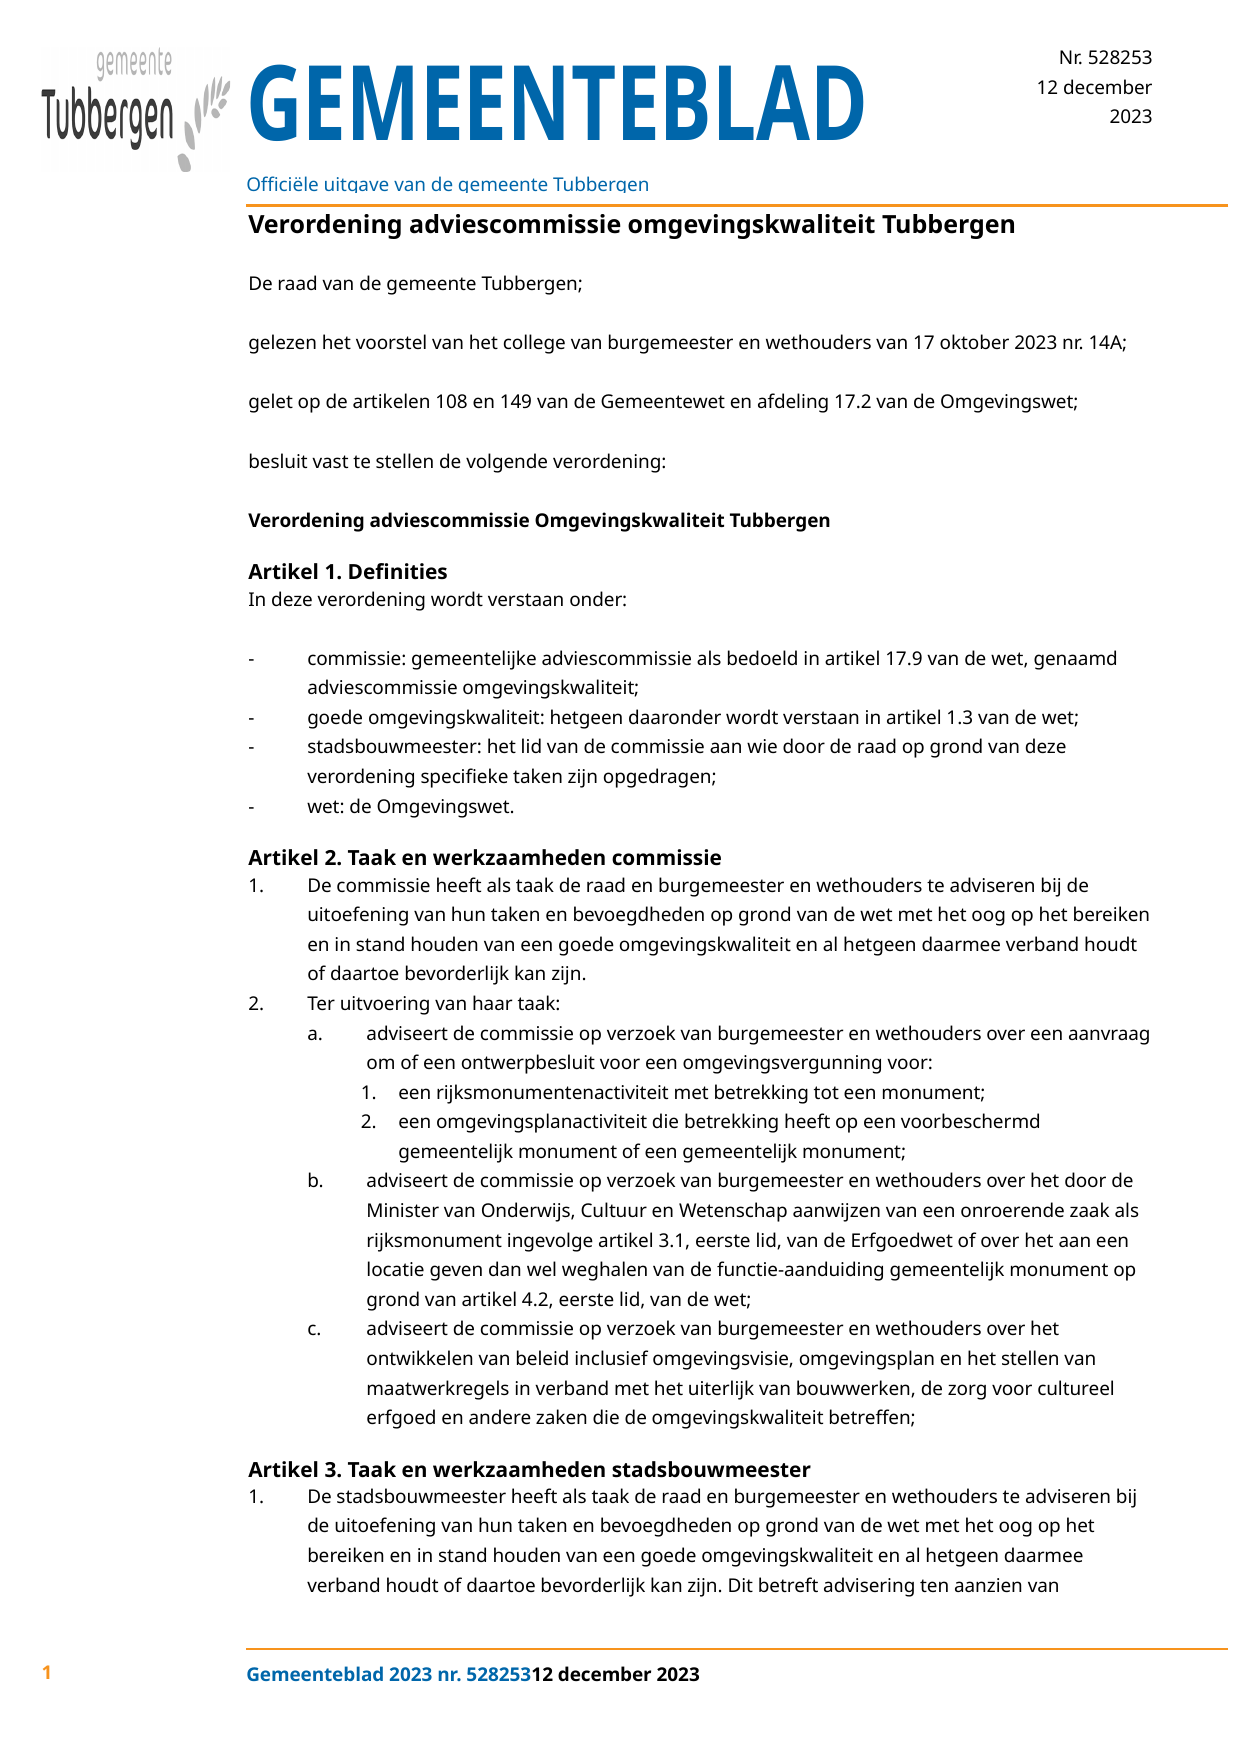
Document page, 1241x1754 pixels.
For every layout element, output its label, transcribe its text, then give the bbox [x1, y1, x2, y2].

list goede omgevingskwaliteit: hetgeen daaronder wordt verstaan in artikel 1.3 van de wet; [248, 704, 1152, 730]
list een omgevingsplanactiviteit die betrekking heeft op een voorbeschermd gemeentelijk monument of een gemeentelijk monument; [361, 1108, 1152, 1164]
list De commissie heeft als taak de raad en burgemeester en wethouders te adviseren bij de uitoefening van hun taken en bevoegdheden op grond van de wet met het oog op het bereiken en in stand houden van een goede omgevingskwaliteit en al hetgeen daarmee verband houdt of daartoe bevorderlijk kan zijn. [248, 872, 1152, 986]
text Artikel 3. Taak en werkzaamheden stadsbouwmeester [248, 1455, 1152, 1483]
text Artikel 2. Taak en werkzaamheden commissie [248, 843, 1152, 872]
list Ter uitvoering van haar taak: [248, 990, 1152, 1016]
text Artikel 1. Definities [248, 557, 1152, 586]
text Verordening adviescommissie Omgevingskwaliteit Tubbergen [248, 507, 1152, 533]
text gelet op de artikelen 108 en 149 van de Gemeentewet en afdeling 17.2 van de Omgevingswet; [248, 389, 1152, 414]
list commissie: gemeentelijke adviescommissie als bedoeld in artikel 17.9 van de wet, genaamd adviescommissie omgevingskwaliteit; [248, 645, 1152, 700]
text gelezen het voorstel van het college van burgemeester en wethouders van 17 oktober 2023 nr. 14A; [248, 329, 1152, 355]
picture [41, 47, 231, 172]
text In deze verordening wordt verstaan onder: [248, 586, 1152, 612]
list adviseert de commissie op verzoek van burgemeester en wethouders over een aanvraag om of een ontwerpbesluit voor een omgevingsvergunning voor: [307, 1020, 1152, 1075]
list adviseert de commissie op verzoek van burgemeester en wethouders over het door de Minister van Onderwijs, Cultuur en Wetenschap aanwijzen van een onroerende zaak als rijksmonument ingevolge artikel 3.1, eerste lid, van de Erfgoedwet of over het aan een locatie geven dan wel weghalen van de functie-aanduiding gemeentelijk monument op grond van artikel 4.2, eerste lid, van de wet; [307, 1168, 1152, 1312]
list adviseert de commissie op verzoek van burgemeester en wethouders over het ontwikkelen van beleid inclusief omgevingsvisie, omgevingsplan en het stellen van maatwerkregels in verband met het uiterlijk van bouwwerken, de zorg voor cultureel erfgoed en andere zaken die de omgevingskwaliteit betreffen; [307, 1316, 1152, 1430]
list De stadsbouwmeester heeft als taak de raad en burgemeester en wethouders te adviseren bij de uitoefening van hun taken en bevoegdheden op grond van de wet met het oog op het bereiken en in stand houden van een goede omgevingskwaliteit en al hetgeen daarmee verband houdt of daartoe bevorderlijk kan zijn. Dit betreft advisering ten aanzien van [248, 1483, 1152, 1598]
text De raad van de gemeente Tubbergen; [248, 270, 1152, 296]
text Verordening adviescommissie omgevingskwaliteit Tubbergen [248, 207, 1152, 241]
list een rijksmonumentenactiviteit met betrekking tot een monument; [361, 1079, 1152, 1104]
list wet: de Omgevingswet. [248, 793, 1152, 819]
list stadsbouwmeester: het lid van de commissie aan wie door de raad op grond van deze verordening specifieke taken zijn opgedragen; [248, 734, 1152, 789]
text besluit vast te stellen de volgende verordening: [248, 448, 1152, 473]
